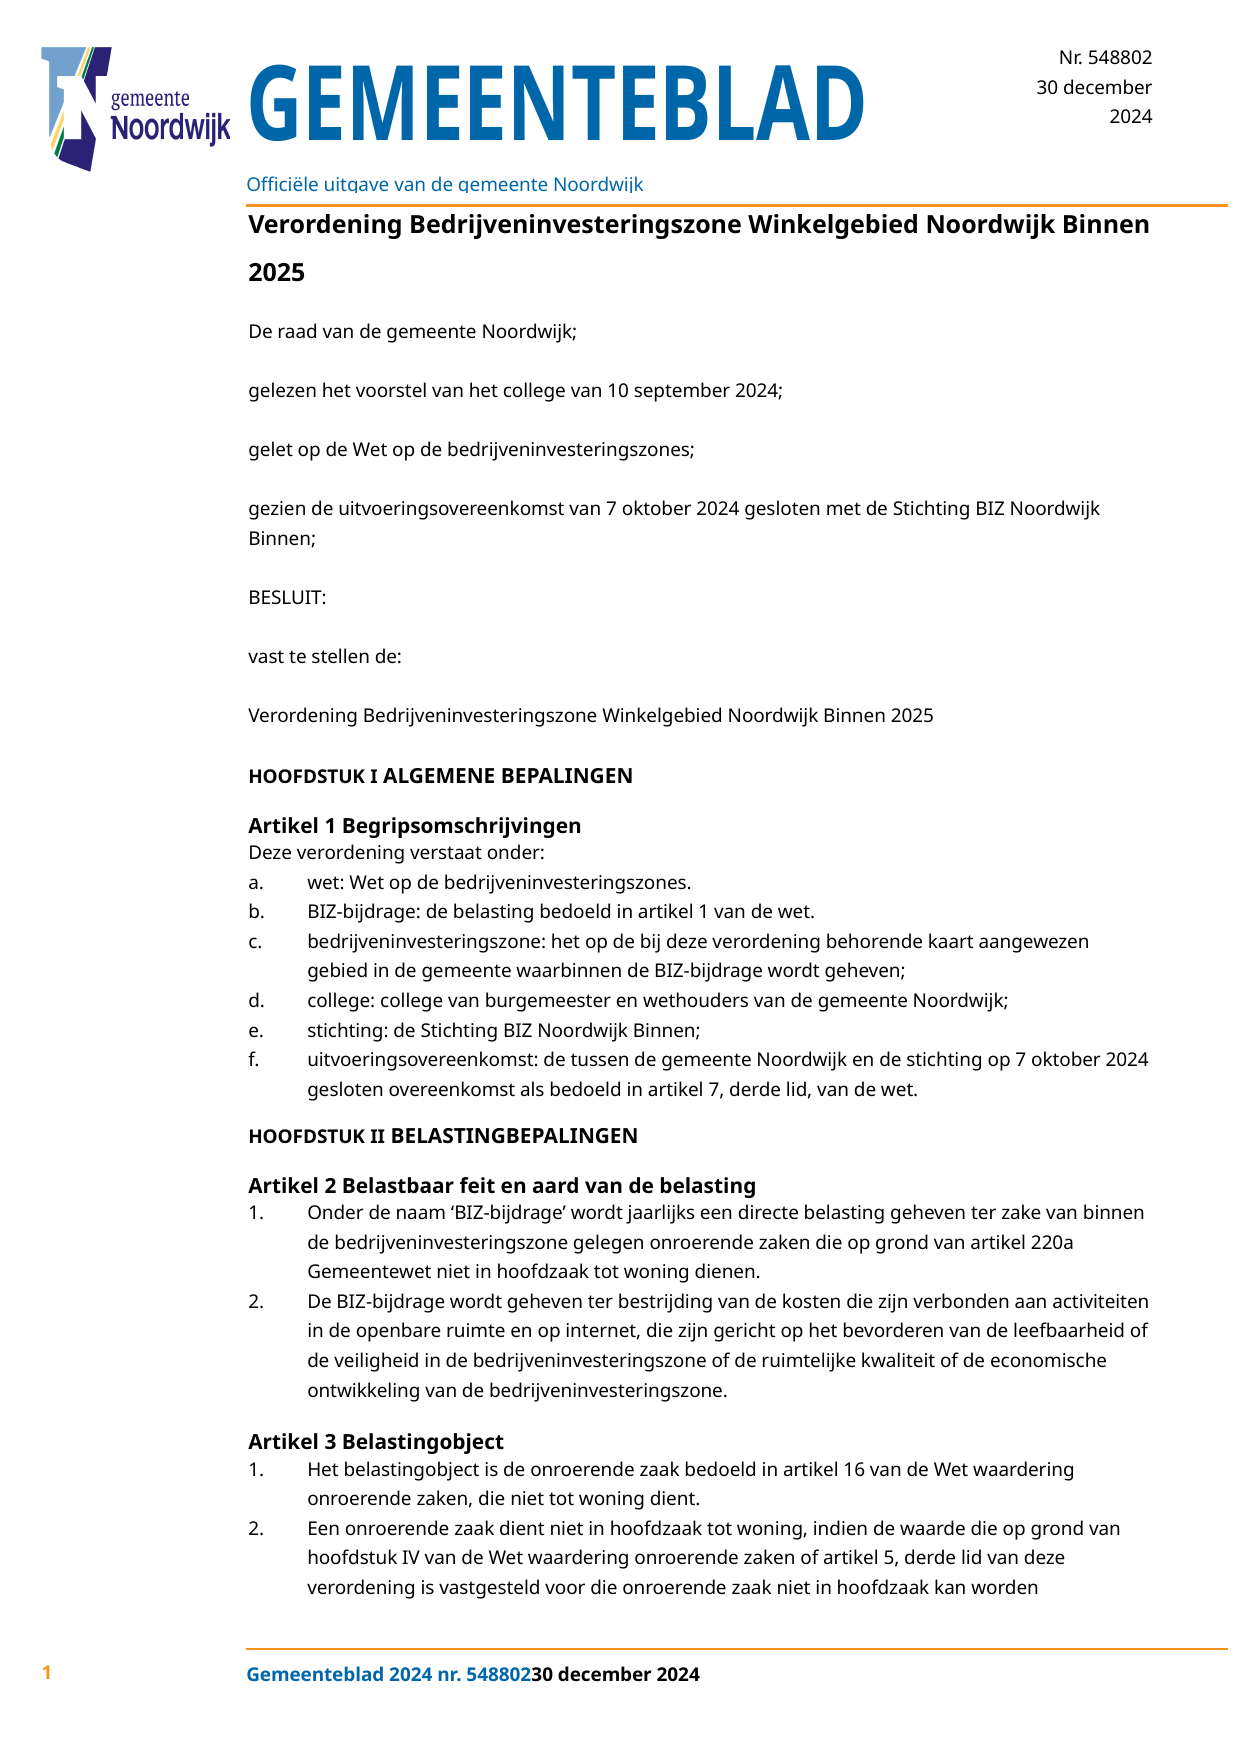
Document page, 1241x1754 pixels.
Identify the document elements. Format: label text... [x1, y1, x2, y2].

list Onder de naam ‘BIZ-bijdrage’ wordt jaarlijks een directe belasting geheven ter zake van binnen de bedrijveninvesteringszone gelegen onroerende zaken die op grond van artikel 220a Gemeentewet niet in hoofdzaak tot woning dienen. [248, 1199, 1152, 1284]
text Artikel 3 Belastingobject [248, 1427, 1152, 1456]
text Deze verordening verstaat onder: [248, 839, 1152, 865]
list college: college van burgemeester en wethouders van de gemeente Noordwijk; [248, 987, 1152, 1013]
text HOOFDSTUK I ALGEMENE BEPALINGEN [248, 762, 1152, 790]
text BESLUIT: [248, 584, 1152, 610]
text De raad van de gemeente Noordwijk; [248, 318, 1152, 344]
list bedrijveninvesteringszone: het op de bij deze verordening behorende kaart aangewezen gebied in de gemeente waarbinnen de BIZ-bijdrage wordt geheven; [248, 928, 1152, 983]
list stichting: de Stichting BIZ Noordwijk Binnen; [248, 1017, 1152, 1043]
text vast te stellen de: [248, 643, 1152, 669]
text Verordening Bedrijveninvesteringszone Winkelgebied Noordwijk Binnen 2025 [248, 207, 1152, 288]
list Een onroerende zaak dient niet in hoofdzaak tot woning, indien de waarde die op grond van hoofdstuk IV van de Wet waardering onroerende zaken of artikel 5, derde lid van deze verordening is vastgesteld voor die onroerende zaak niet in hoofdzaak kan worden [248, 1515, 1152, 1600]
text HOOFDSTUK II BELASTINGBEPALINGEN [248, 1122, 1152, 1150]
list De BIZ-bijdrage wordt geheven ter bestrijding van de kosten die zijn verbonden aan activiteiten in de openbare ruimte en op internet, die zijn gericht op het bevorderen van de leefbaarheid of de veiligheid in de bedrijveninvesteringszone of de ruimtelijke kwaliteit of de economische ontwikkeling van de bedrijveninvesteringszone. [248, 1288, 1152, 1403]
text Verordening Bedrijveninvesteringszone Winkelgebied Noordwijk Binnen 2025 [248, 702, 1152, 728]
list Het belastingobject is de onroerende zaak bedoeld in artikel 16 van de Wet waardering onroerende zaken, die niet tot woning dient. [248, 1456, 1152, 1511]
text gelezen het voorstel van het college van 10 september 2024; [248, 377, 1152, 403]
list uitvoeringsovereenkomst: de tussen de gemeente Noordwijk en de stichting op 7 oktober 2024 gesloten overeenkomst als bedoeld in artikel 7, derde lid, van de wet. [248, 1046, 1152, 1102]
list BIZ-bijdrage: de belasting bedoeld in artikel 1 van de wet. [248, 898, 1152, 924]
text gezien de uitvoeringsovereenkomst van 7 oktober 2024 gesloten met de Stichting BIZ Noordwijk Binnen; [248, 495, 1152, 551]
text Artikel 2 Belastbaar feit en aard van de belasting [248, 1171, 1152, 1199]
text gelet op de Wet op de bedrijveninvesteringszones; [248, 436, 1152, 462]
picture [41, 47, 231, 172]
list wet: Wet op de bedrijveninvesteringszones. [248, 869, 1152, 895]
text Artikel 1 Begripsomschrijvingen [248, 811, 1152, 839]
